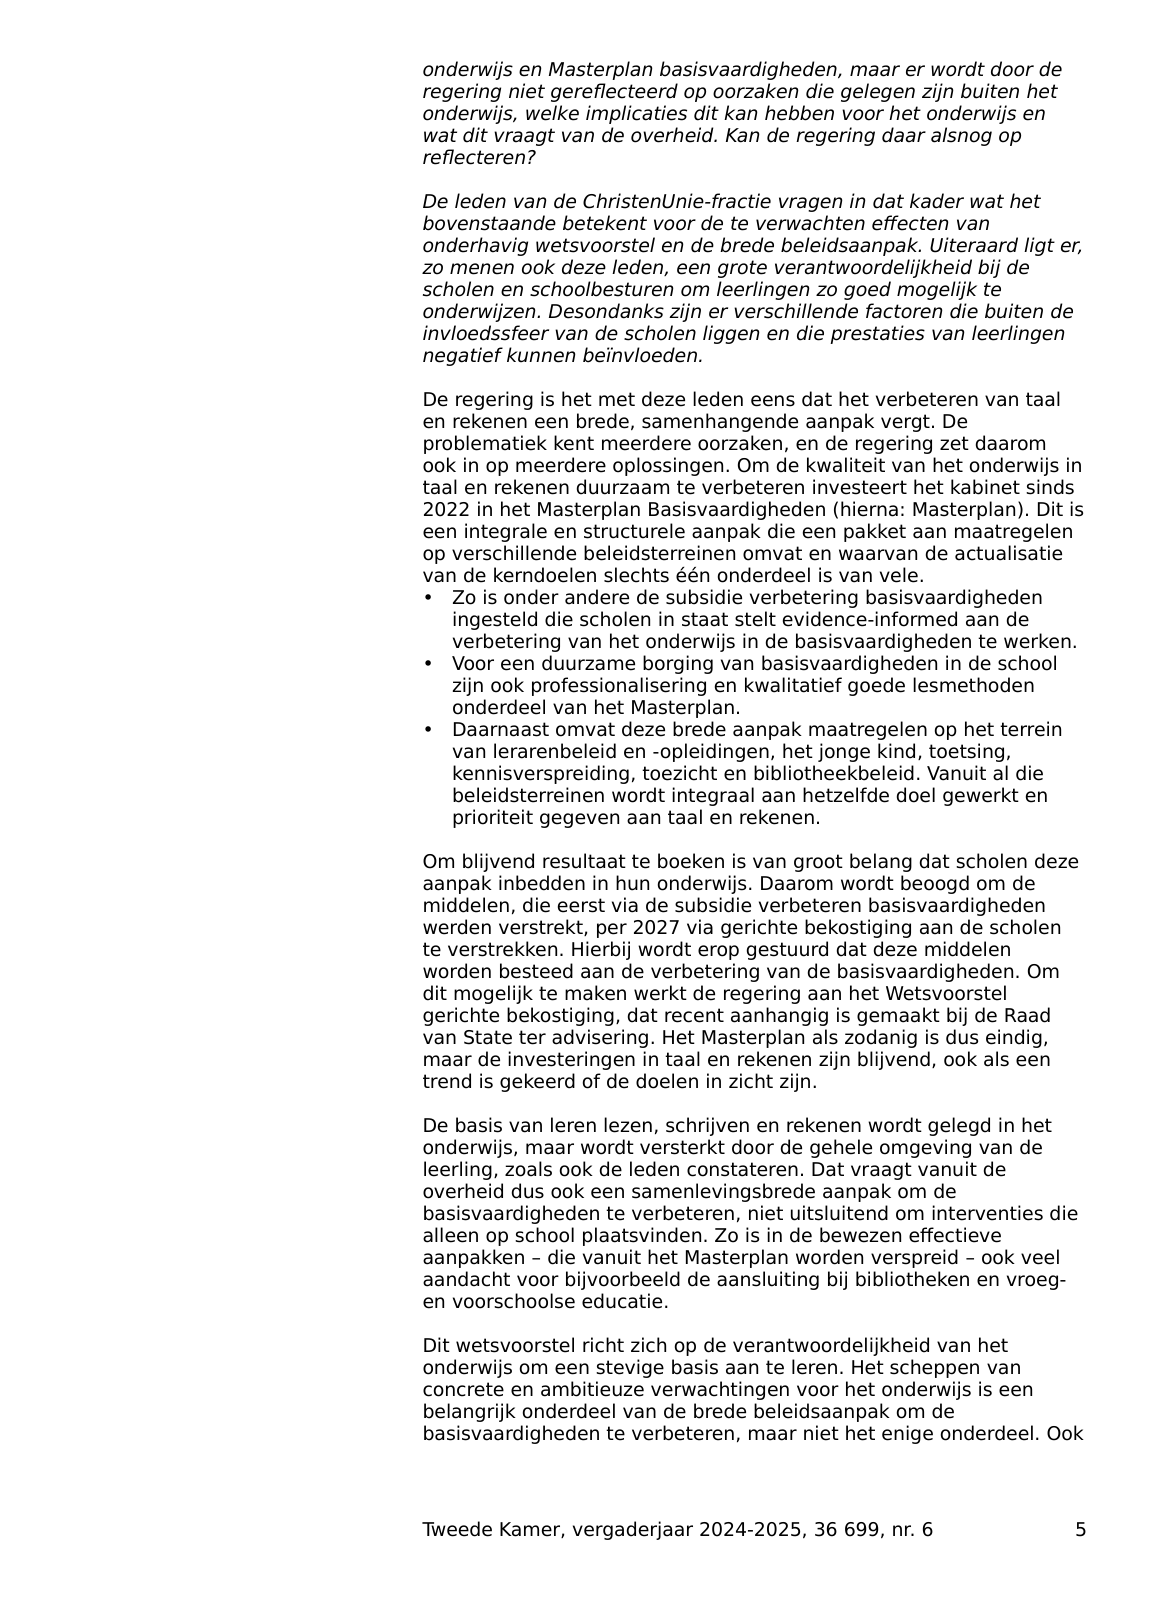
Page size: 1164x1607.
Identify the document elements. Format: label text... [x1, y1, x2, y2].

text • Zo is onder andere de subsidie verbetering basisvaardigheden ingesteld die scholen in staat stelt evidence-informed aan de verbetering van het onderwijs in de basisvaardigheden te werken. [422, 587, 1087, 653]
text De regering is het met deze leden eens dat het verbeteren van taal en rekenen een brede, samenhangende aanpak vergt. De problematiek kent meerdere oorzaken, en de regering zet daarom ook in op meerdere oplossingen. Om de kwaliteit van het onderwijs in taal en rekenen duurzaam te verbeteren investeert het kabinet sinds 2022 in het Masterplan Basisvaardigheden (hierna: Masterplan). Dit is een integrale en structurele aanpak die een pakket aan maatregelen op verschillende beleidsterreinen omvat en waarvan de actualisatie van de kerndoelen slechts één onderdeel is van vele. [422, 389, 1087, 587]
text Om blijvend resultaat te boeken is van groot belang dat scholen deze aanpak inbedden in hun onderwijs. Daarom wordt beoogd om de middelen, die eerst via de subsidie verbeteren basisvaardigheden werden verstrekt, per 2027 via gerichte bekostiging aan de scholen te verstrekken. Hierbij wordt erop gestuurd dat deze middelen worden besteed aan de verbetering van de basisvaardigheden. Om dit mogelijk te maken werkt de regering aan het Wetsvoorstel gerichte bekostiging, dat recent aanhangig is gemaakt bij de Raad van State ter advisering. Het Masterplan als zodanig is dus eindig, maar de investeringen in taal en rekenen zijn blijvend, ook als een trend is gekeerd of de doelen in zicht zijn. [422, 851, 1087, 1093]
text • Daarnaast omvat deze brede aanpak maatregelen op het terrein van lerarenbeleid en -opleidingen, het jonge kind, toetsing, kennisverspreiding, toezicht en bibliotheekbeleid. Vanuit al die beleidsterreinen wordt integraal aan hetzelfde doel gewerkt en prioriteit gegeven aan taal en rekenen. [422, 719, 1087, 829]
text onderwijs en Masterplan basisvaardigheden, maar er wordt door de regering niet gereflecteerd op oorzaken die gelegen zijn buiten het onderwijs, welke implicaties dit kan hebben voor het onderwijs en wat dit vraagt van de overheid. Kan de regering daar alsnog op reflecteren? [422, 59, 1087, 169]
text De leden van de ChristenUnie-fractie vragen in dat kader wat het bovenstaande betekent voor de te verwachten effecten van onderhavig wetsvoorstel en de brede beleidsaanpak. Uiteraard ligt er, zo menen ook deze leden, een grote verantwoordelijkheid bij de scholen en schoolbesturen om leerlingen zo goed mogelijk te onderwijzen. Desondanks zijn er verschillende factoren die buiten de invloedssfeer van de scholen liggen en die prestaties van leerlingen negatief kunnen beïnvloeden. [422, 191, 1087, 367]
text • Voor een duurzame borging van basisvaardigheden in de school zijn ook professionalisering en kwalitatief goede lesmethoden onderdeel van het Masterplan. [422, 653, 1087, 719]
text Dit wetsvoorstel richt zich op de verantwoordelijkheid van het onderwijs om een stevige basis aan te leren. Het scheppen van concrete en ambitieuze verwachtingen voor het onderwijs is een belangrijk onderdeel van de brede beleidsaanpak om de basisvaardigheden te verbeteren, maar niet het enige onderdeel. Ook [422, 1335, 1087, 1445]
text De basis van leren lezen, schrijven en rekenen wordt gelegd in het onderwijs, maar wordt versterkt door de gehele omgeving van de leerling, zoals ook de leden constateren. Dat vraagt vanuit de overheid dus ook een samenlevingsbrede aanpak om de basisvaardigheden te verbeteren, niet uitsluitend om interventies die alleen op school plaatsvinden. Zo is in de bewezen effectieve aanpakken – die vanuit het Masterplan worden verspreid – ook veel aandacht voor bijvoorbeeld de aansluiting bij bibliotheken en vroeg- en voorschoolse educatie. [422, 1115, 1087, 1313]
